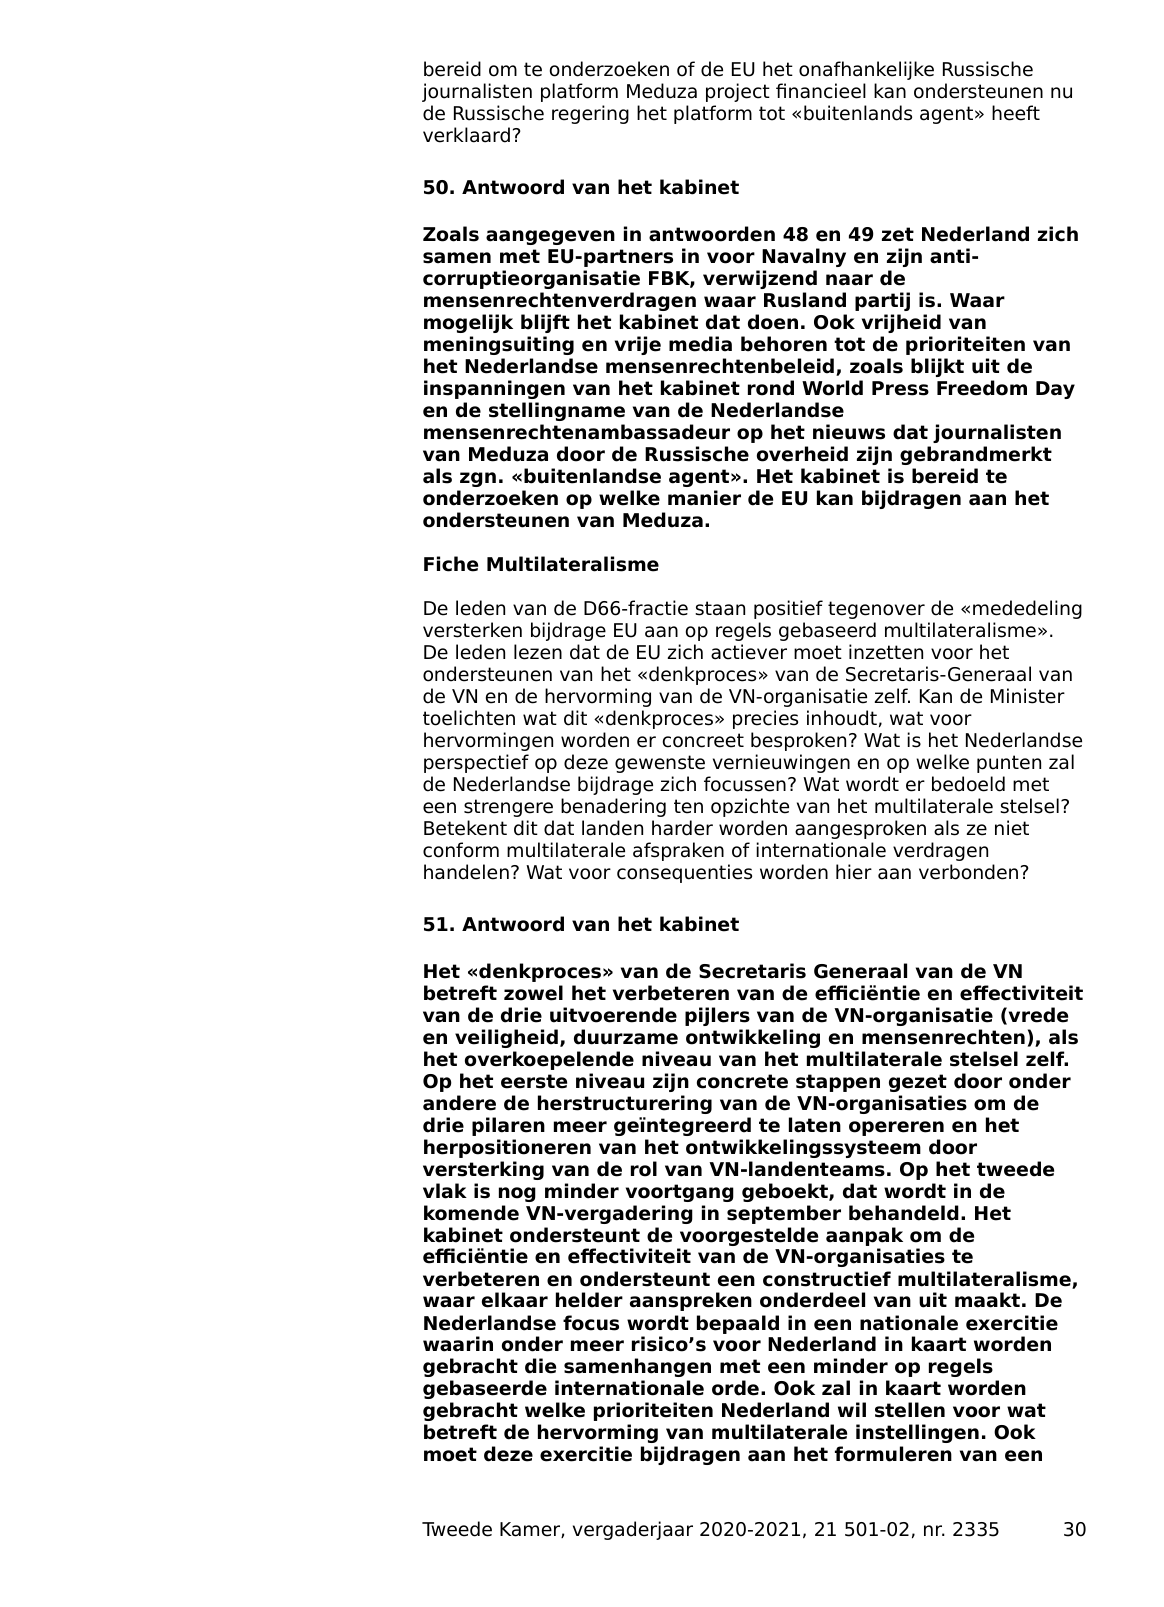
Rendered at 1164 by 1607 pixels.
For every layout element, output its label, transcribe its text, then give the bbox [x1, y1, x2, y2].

subtitle Fiche Multilateralisme [422, 554, 1087, 576]
text De leden van de D66-fractie staan positief tegenover de «mededeling versterken bijdrage EU aan op regels gebaseerd multilateralisme». De leden lezen dat de EU zich actiever moet inzetten voor het ondersteunen van het «denkproces» van de Secretaris-Generaal van de VN en de hervorming van de VN-organisatie zelf. Kan de Minister toelichten wat dit «denkproces» precies inhoudt, wat voor hervormingen worden er concreet besproken? Wat is het Nederlandse perspectief op deze gewenste vernieuwingen en op welke punten zal de Nederlandse bijdrage zich focussen? Wat wordt er bedoeld met een strengere benadering ten opzichte van het multilaterale stelsel? Betekent dit dat landen harder worden aangesproken als ze niet conform multilaterale afspraken of internationale verdragen handelen? Wat voor consequenties worden hier aan verbonden? [422, 598, 1087, 884]
text Het «denkproces» van de Secretaris Generaal van de VN betreft zowel het verbeteren van de efficiëntie en effectiviteit van de drie uitvoerende pijlers van de VN-organisatie (vrede en veiligheid, duurzame ontwikkeling en mensenrechten), als het overkoepelende niveau van het multilaterale stelsel zelf. Op het eerste niveau zijn concrete stappen gezet door onder andere de herstructurering van de VN-organisaties om de drie pilaren meer geïntegreerd te laten opereren en het herpositioneren van het ontwikkelingssysteem door versterking van de rol van VN-landenteams. Op het tweede vlak is nog minder voortgang geboekt, dat wordt in de komende VN-vergadering in september behandeld. Het kabinet ondersteunt de voorgestelde aanpak om de efficiëntie en effectiviteit van de VN-organisaties te verbeteren en ondersteunt een constructief multilateralisme, waar elkaar helder aanspreken onderdeel van uit maakt. De Nederlandse focus wordt bepaald in een nationale exercitie waarin onder meer risico’s voor Nederland in kaart worden gebracht die samenhangen met een minder op regels gebaseerde internationale orde. Ook zal in kaart worden gebracht welke prioriteiten Nederland wil stellen voor wat betreft de hervorming van multilaterale instellingen. Ook moet deze exercitie bijdragen aan het formuleren van een [422, 961, 1087, 1466]
text Zoals aangegeven in antwoorden 48 en 49 zet Nederland zich samen met EU-partners in voor Navalny en zijn anti-corruptieorganisatie FBK, verwijzend naar de mensenrechtenverdragen waar Rusland partij is. Waar mogelijk blijft het kabinet dat doen. Ook vrijheid van meningsuiting en vrije media behoren tot de prioriteiten van het Nederlandse mensenrechtenbeleid, zoals blijkt uit de inspanningen van het kabinet rond World Press Freedom Day en de stellingname van de Nederlandse mensenrechtenambassadeur op het nieuws dat journalisten van Meduza door de Russische overheid zijn gebrandmerkt als zgn. «buitenlandse agent». Het kabinet is bereid te onderzoeken op welke manier de EU kan bijdragen aan het ondersteunen van Meduza. [422, 224, 1087, 532]
subtitle 51. Antwoord van het kabinet [422, 914, 1087, 936]
text bereid om te onderzoeken of de EU het onafhankelijke Russische journalisten platform Meduza project financieel kan ondersteunen nu de Russische regering het platform tot «buitenlands agent» heeft verklaard? [422, 59, 1087, 147]
subtitle 50. Antwoord van het kabinet [422, 177, 1087, 199]
